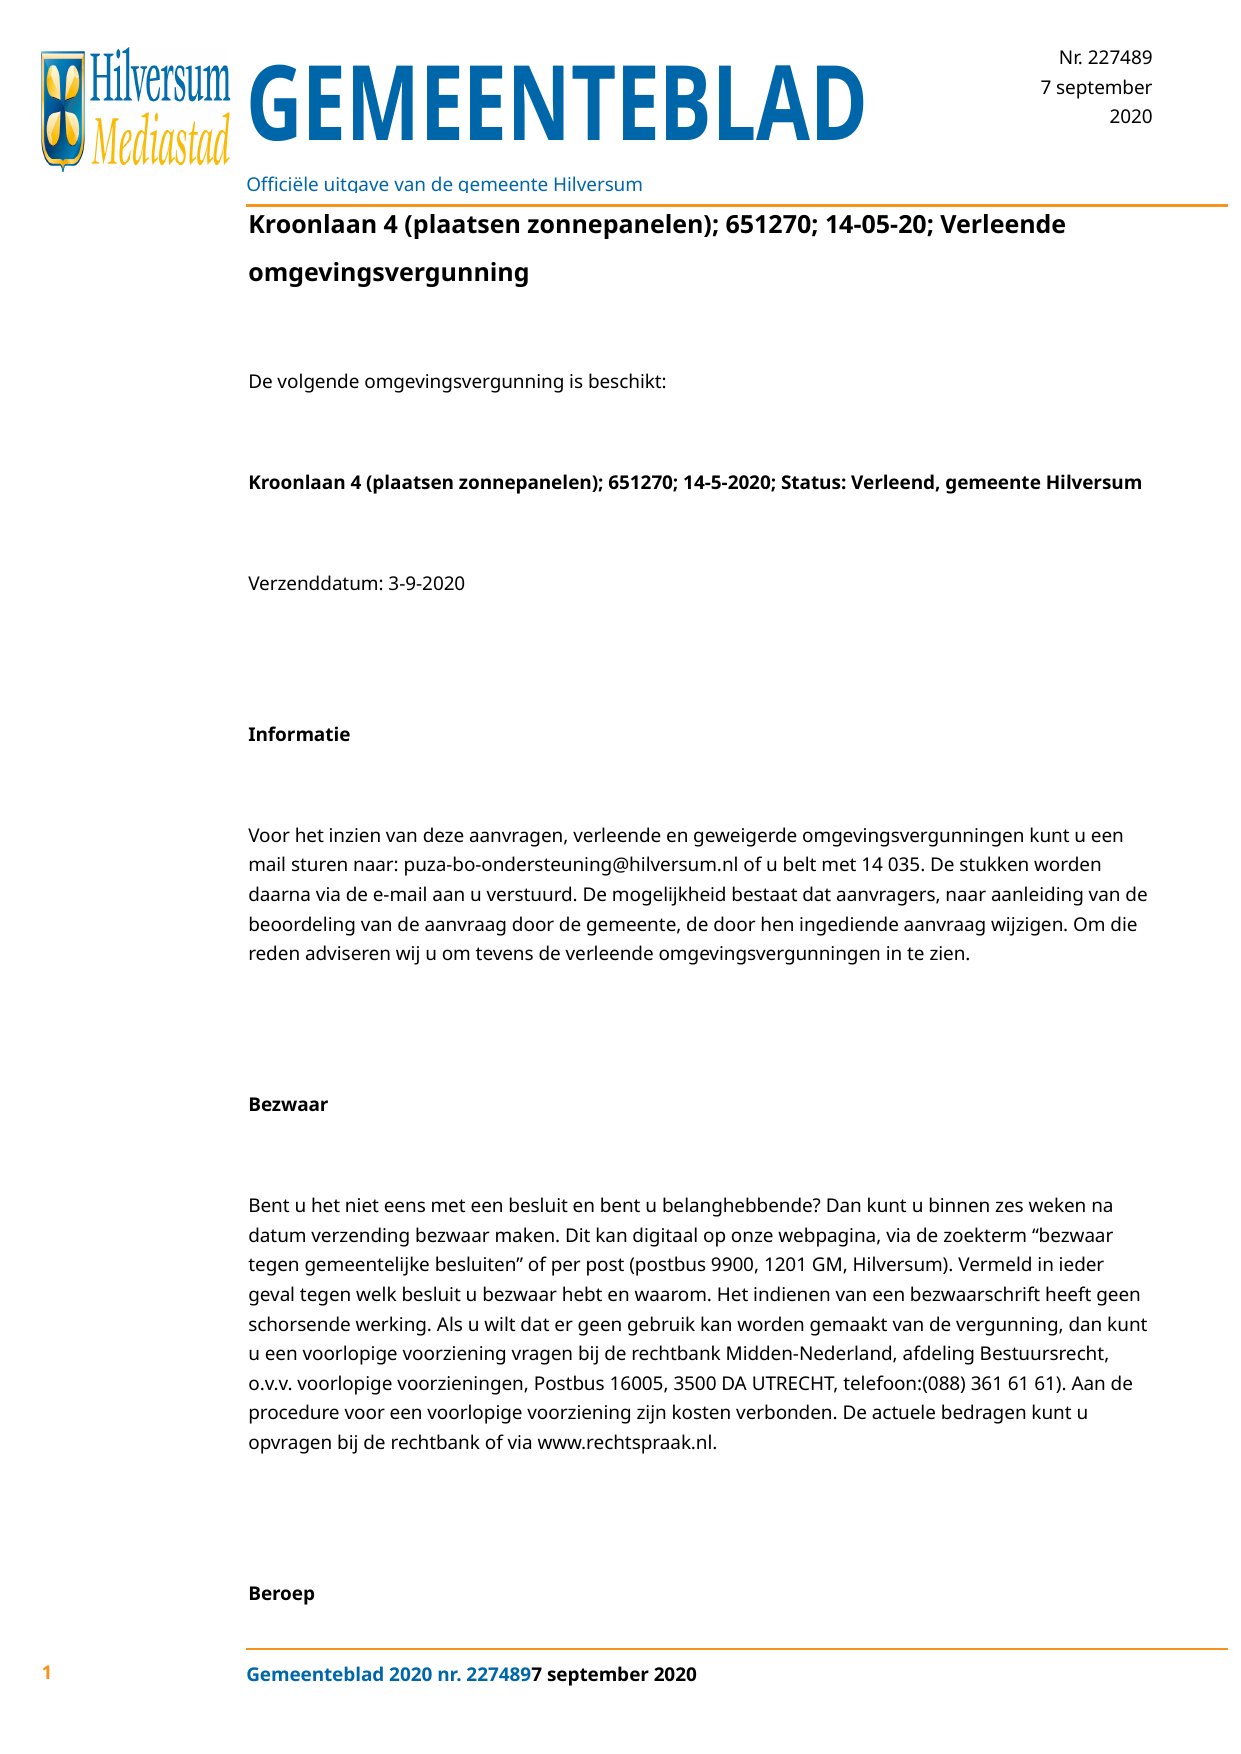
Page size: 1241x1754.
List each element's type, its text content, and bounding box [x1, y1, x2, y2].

text Bent u het niet eens met een besluit en bent u belanghebbende? Dan kunt u binnen zes weken na datum verzending bezwaar maken. Dit kan digitaal op onze webpagina, via de zoekterm “bezwaar tegen gemeentelijke besluiten” of per post (postbus 9900, 1201 GM, Hilversum). Vermeld in ieder geval tegen welk besluit u bezwaar hebt en waarom. Het indienen van een bezwaarschrift heeft geen schorsende werking. Als u wilt dat er geen gebruik kan worden gemaakt van de vergunning, dan kunt u een voorlopige voorziening vragen bij de rechtbank Midden-Nederland, afdeling Bestuursrecht, o.v.v. voorlopige voorzieningen, Postbus 16005, 3500 DA UTRECHT, telefoon:(088) 361 61 61). Aan de procedure voor een voorlopige voorziening zijn kosten verbonden. De actuele bedragen kunt u opvragen bij de rechtbank of via www.rechtspraak.nl. [248, 1192, 1152, 1455]
text Beroep [248, 1580, 1152, 1606]
text Bezwaar [248, 1092, 1152, 1117]
text Informatie [248, 721, 1152, 747]
picture [41, 47, 231, 172]
text Voor het inzien van deze aanvragen, verleende en geweigerde omgevingsvergunningen kunt u een mail sturen naar: puza-bo-ondersteuning@hilversum.nl of u belt met 14 035. De stukken worden daarna via de e-mail aan u verstuurd. De mogelijkheid bestaat dat aanvragers, naar aanleiding van de beoordeling van de aanvraag door de gemeente, de door hen ingediende aanvraag wijzigen. Om die reden adviseren wij u om tevens de verleende omgevingsvergunningen in te zien. [248, 822, 1152, 966]
text Verzenddatum: 3-9-2020 [248, 570, 1152, 596]
text Kroonlaan 4 (plaatsen zonnepanelen); 651270; 14-5-2020; Status: Verleend, gemeente Hilversum [248, 469, 1152, 495]
text De volgende omgevingsvergunning is beschikt: [248, 368, 1152, 394]
text Kroonlaan 4 (plaatsen zonnepanelen); 651270; 14-05-20; Verleende omgevingsvergunning [248, 207, 1152, 288]
